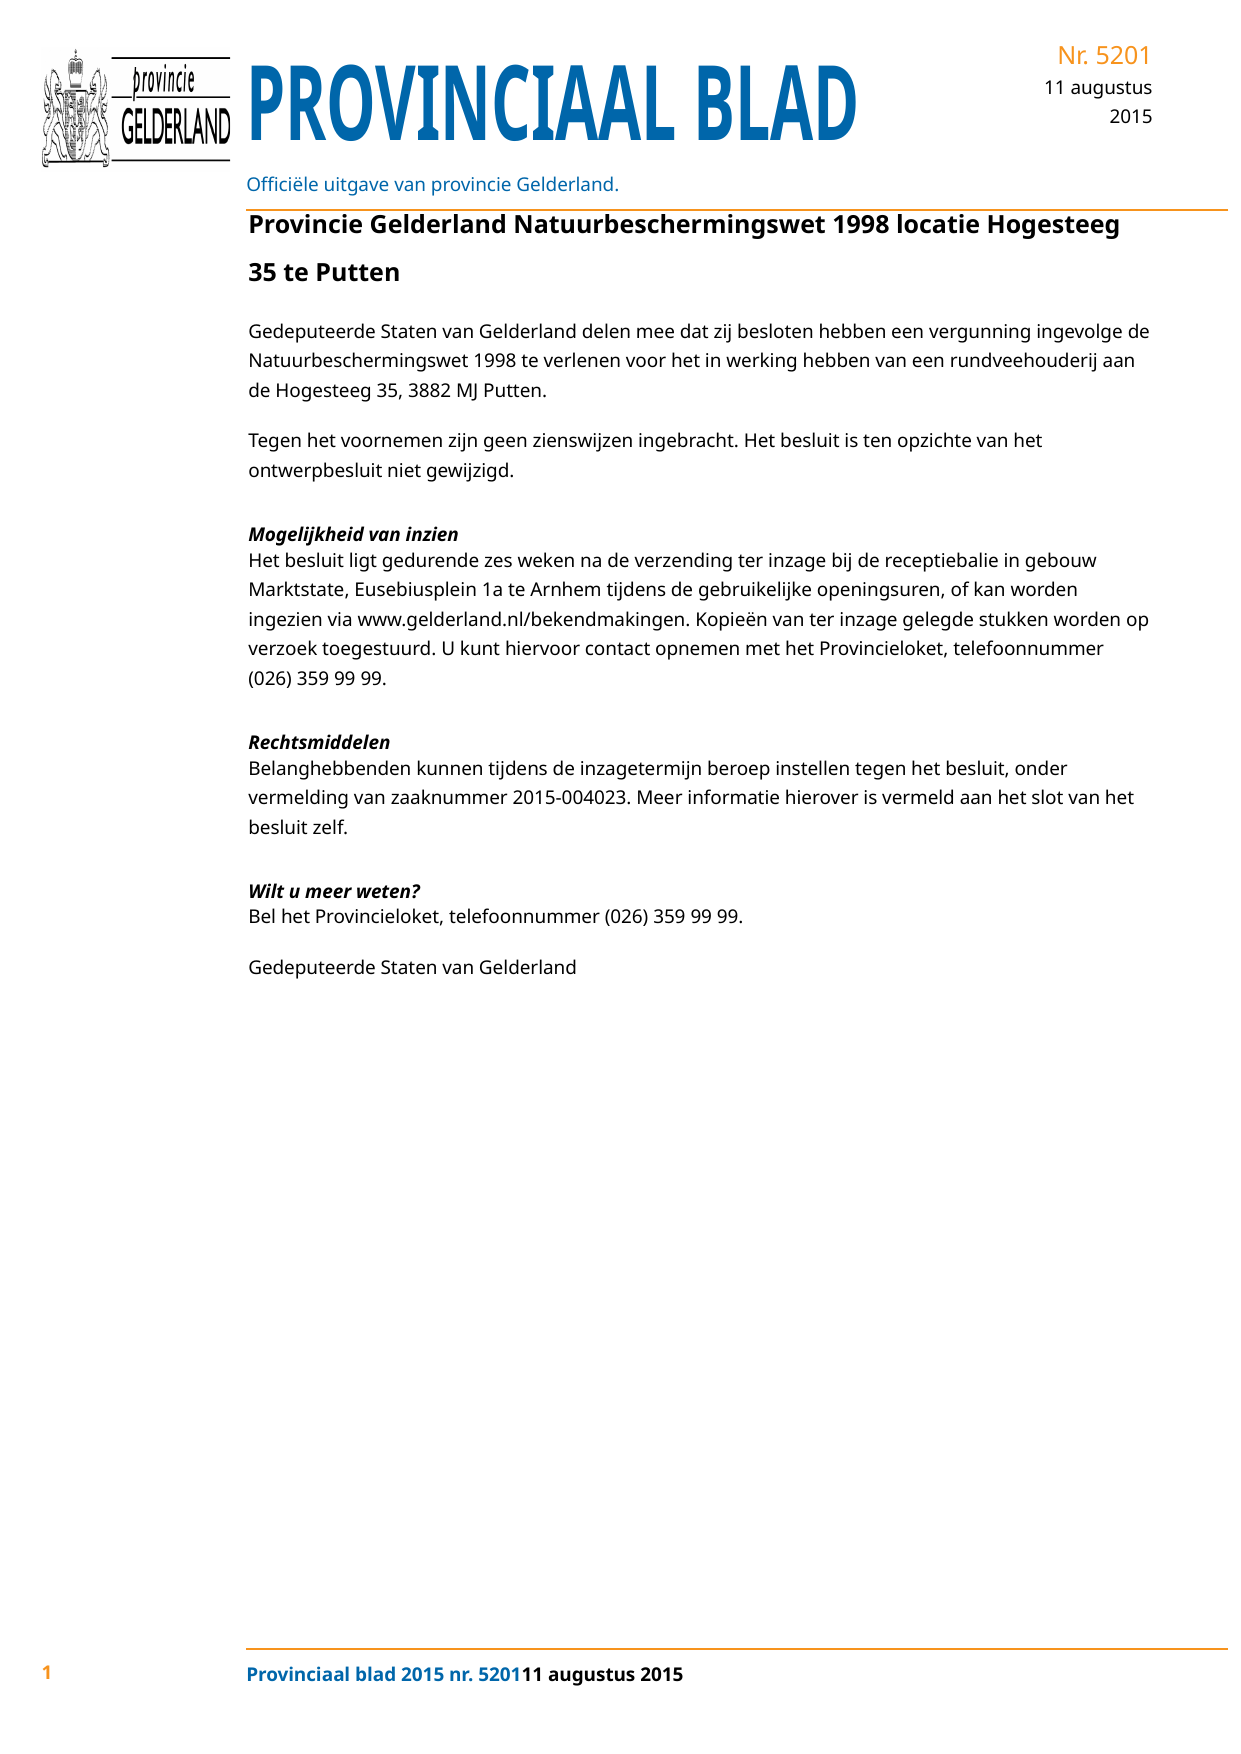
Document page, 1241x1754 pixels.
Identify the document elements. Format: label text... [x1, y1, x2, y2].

text Het besluit ligt gedurende zes weken na de verzending ter inzage bij de receptiebalie in gebouw Marktstate, Eusebiusplein 1a te Arnhem tijdens de gebruikelijke openingsuren, of kan worden ingezien via www.gelderland.nl/bekendmakingen. Kopieën van ter inzage gelegde stukken worden op verzoek toegestuurd. U kunt hiervoor contact opnemen met het Provincieloket, telefoonnummer (026) 359 99 99. [248, 547, 1152, 691]
text Tegen het voornemen zijn geen zienswijzen ingebracht. Het besluit is ten opzichte van het ontwerpbesluit niet gewijzigd. [248, 427, 1152, 483]
text Rechtsmiddelen [248, 729, 1152, 755]
text Belanghebbenden kunnen tijdens de inzagetermijn beroep instellen tegen het besluit, onder vermelding van zaaknummer 2015-004023. Meer informatie hierover is vermeld aan het slot van het besluit zelf. [248, 755, 1152, 840]
text Provincie Gelderland Natuurbeschermingswet 1998 locatie Hogesteeg 35 te Putten [248, 211, 1152, 288]
picture [41, 47, 231, 172]
text Bel het Provincieloket, telefoonnummer (026) 359 99 99. [248, 904, 1152, 929]
text Gedeputeerde Staten van Gelderland [248, 954, 1152, 980]
text Gedeputeerde Staten van Gelderland delen mee dat zij besloten hebben een vergunning ingevolge de Natuurbeschermingswet 1998 te verlenen voor het in werking hebben van een rundveehouderij aan de Hogesteeg 35, 3882 MJ Putten. [248, 318, 1152, 403]
text Wilt u meer weten? [248, 878, 1152, 904]
text Mogelijkheid van inzien [248, 521, 1152, 547]
